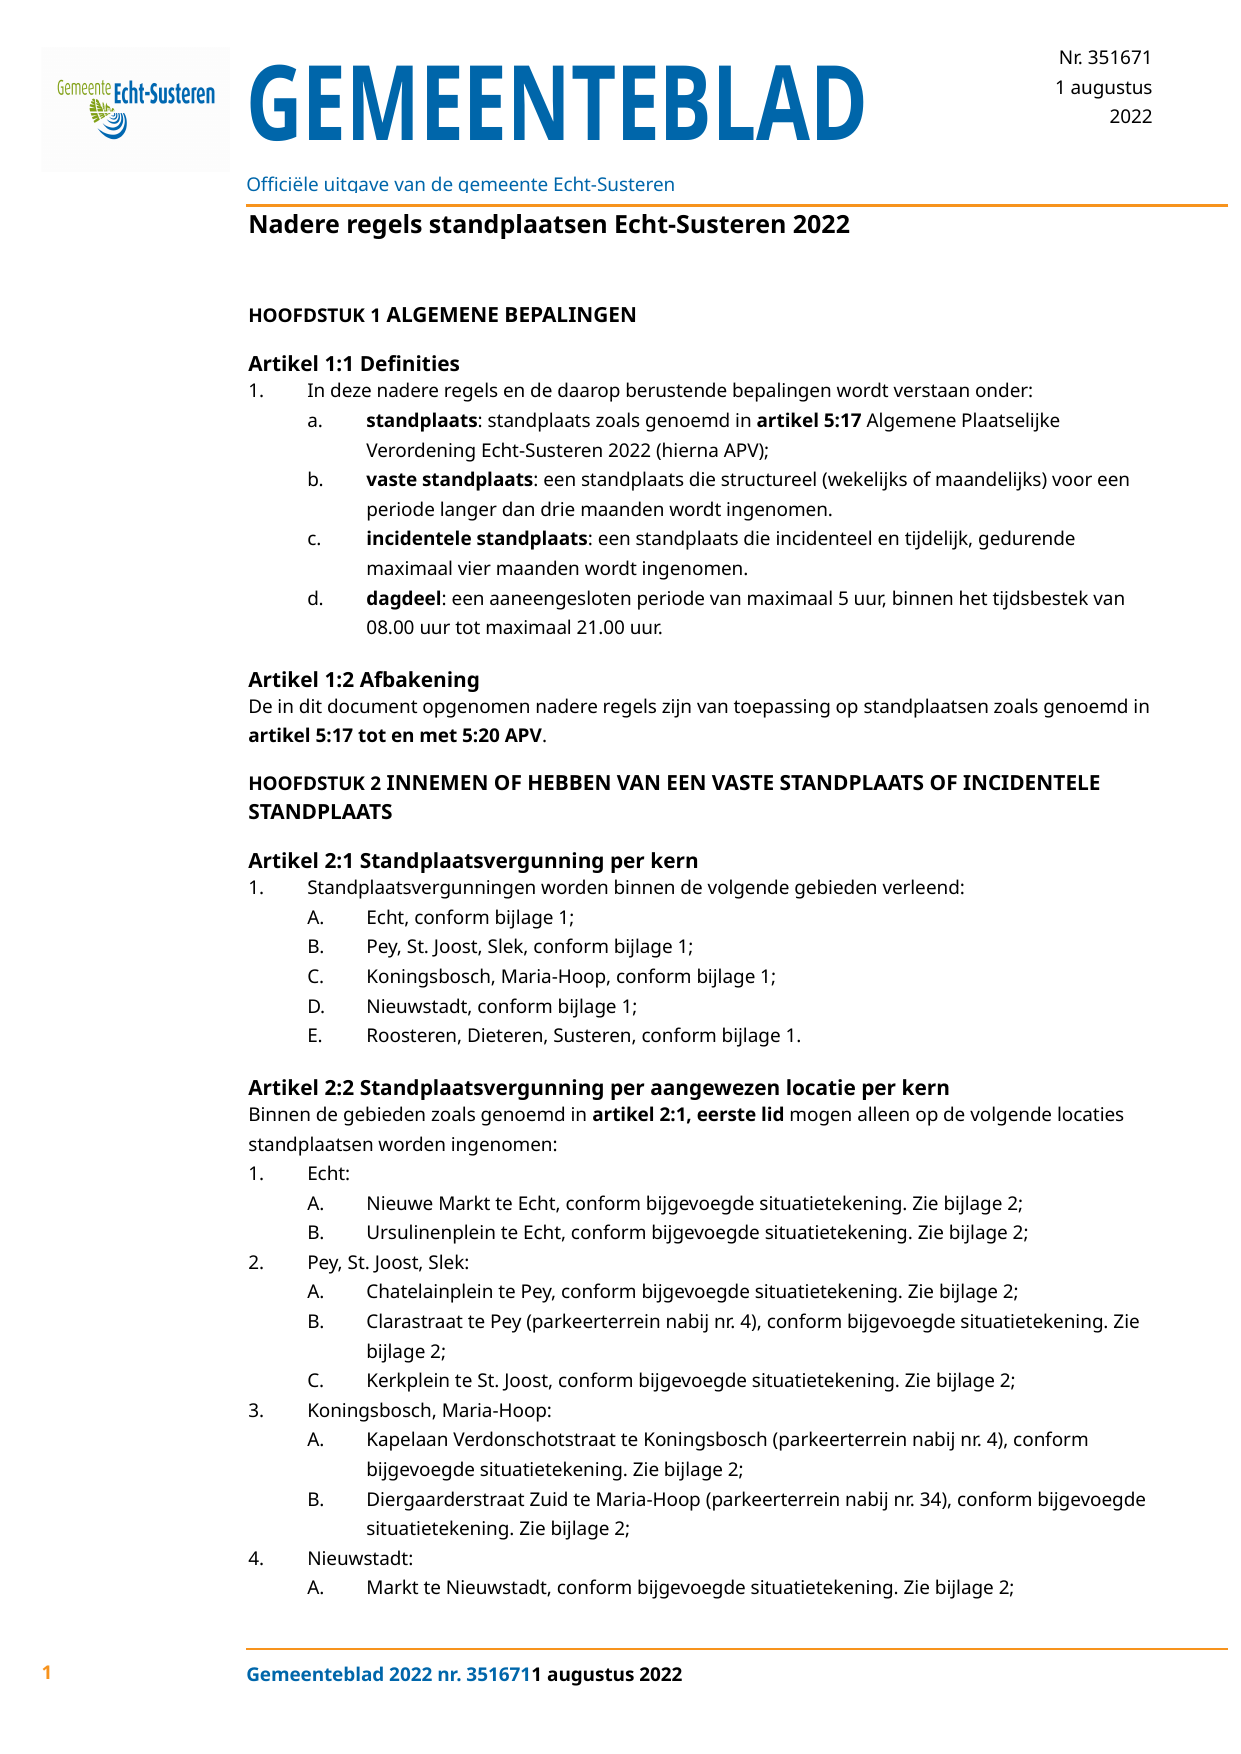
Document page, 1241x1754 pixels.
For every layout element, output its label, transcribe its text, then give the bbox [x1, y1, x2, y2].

text Nadere regels standplaatsen Echt-Susteren 2022 [248, 207, 1152, 241]
text Artikel 2:2 Standplaatsvergunning per aangewezen locatie per kern [248, 1073, 1152, 1101]
list Nieuwstadt, conform bijlage 1; [307, 993, 1152, 1018]
text Binnen de gebieden zoals genoemd in artikel 2:1, eerste lid mogen alleen op de volgende locaties standplaatsen worden ingenomen: [248, 1101, 1152, 1157]
list Kerkplein te St. Joost, conform bijgevoegde situatietekening. Zie bijlage 2; [307, 1367, 1152, 1393]
text Artikel 1:1 Definities [248, 349, 1152, 378]
list Roosteren, Dieteren, Susteren, conform bijlage 1. [307, 1022, 1152, 1048]
list Nieuwstadt: [248, 1545, 1152, 1571]
text De in dit document opgenomen nadere regels zijn van toepassing op standplaatsen zoals genoemd in artikel 5:17 tot en met 5:20 APV. [248, 693, 1152, 748]
text HOOFDSTUK 1 ALGEMENE BEPALINGEN [248, 300, 1152, 328]
picture [41, 47, 231, 172]
list Chatelainplein te Pey, conform bijgevoegde situatietekening. Zie bijlage 2; [307, 1279, 1152, 1304]
list Kapelaan Verdonschotstraat te Koningsbosch (parkeerterrein nabij nr. 4), conform bijgevoegde situatietekening. Zie bijlage 2; [307, 1427, 1152, 1482]
list Pey, St. Joost, Slek: [248, 1249, 1152, 1275]
list Koningsbosch, Maria-Hoop: [248, 1397, 1152, 1423]
list vaste standplaats: een standplaats die structureel (wekelijks of maandelijks) voor een periode langer dan drie maanden wordt ingenomen. [307, 466, 1152, 522]
list incidentele standplaats: een standplaats die incidenteel en tijdelijk, gedurende maximaal vier maanden wordt ingenomen. [307, 526, 1152, 581]
list Pey, St. Joost, Slek, conform bijlage 1; [307, 934, 1152, 959]
text Artikel 1:2 Afbakening [248, 665, 1152, 693]
list Markt te Nieuwstadt, conform bijgevoegde situatietekening. Zie bijlage 2; [307, 1574, 1152, 1600]
list dagdeel: een aaneengesloten periode van maximaal 5 uur, binnen het tijdsbestek van 08.00 uur tot maximaal 21.00 uur. [307, 585, 1152, 640]
list Standplaatsvergunningen worden binnen de volgende gebieden verleend: [248, 874, 1152, 900]
list In deze nadere regels en de daarop berustende bepalingen wordt verstaan onder: [248, 378, 1152, 403]
list Echt, conform bijlage 1; [307, 904, 1152, 930]
text Artikel 2:1 Standplaatsvergunning per kern [248, 846, 1152, 874]
list Echt: [248, 1160, 1152, 1186]
list Diergaarderstraat Zuid te Maria-Hoop (parkeerterrein nabij nr. 34), conform bijgevoegde situatietekening. Zie bijlage 2; [307, 1486, 1152, 1541]
list Ursulinenplein te Echt, conform bijgevoegde situatietekening. Zie bijlage 2; [307, 1219, 1152, 1245]
list Nieuwe Markt te Echt, conform bijgevoegde situatietekening. Zie bijlage 2; [307, 1190, 1152, 1216]
list Clarastraat te Pey (parkeerterrein nabij nr. 4), conform bijgevoegde situatietekening. Zie bijlage 2; [307, 1308, 1152, 1364]
text HOOFDSTUK 2 INNEMEN OF HEBBEN VAN EEN VASTE STANDPLAATS OF INCIDENTELE STANDPLAATS [248, 768, 1152, 825]
list standplaats: standplaats zoals genoemd in artikel 5:17 Algemene Plaatselijke Verordening Echt-Susteren 2022 (hierna APV); [307, 407, 1152, 462]
list Koningsbosch, Maria-Hoop, conform bijlage 1; [307, 963, 1152, 989]
